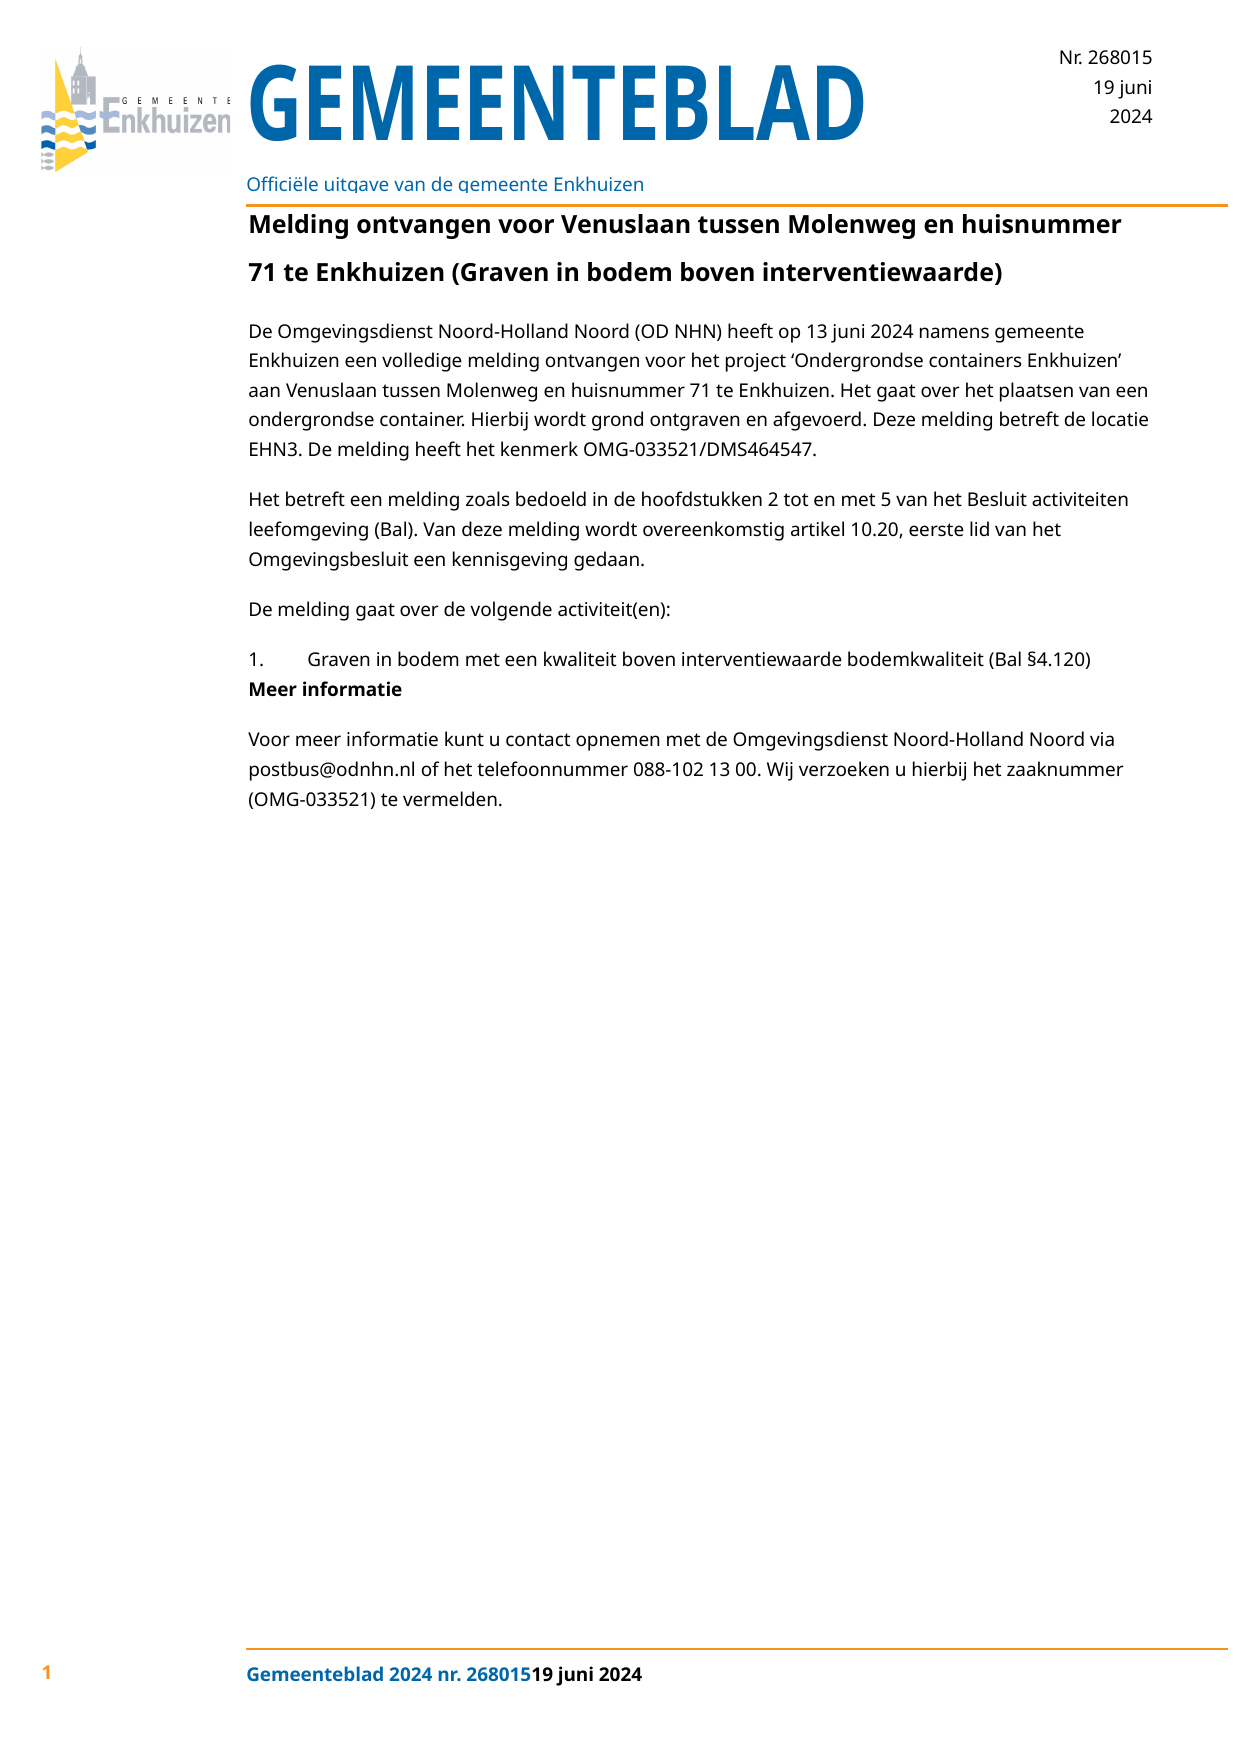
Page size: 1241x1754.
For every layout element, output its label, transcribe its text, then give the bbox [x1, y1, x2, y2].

text Voor meer informatie kunt u contact opnemen met de Omgevingsdienst Noord-Holland Noord via postbus@odnhn.nl of het telefoonnummer 088-102 13 00. Wij verzoeken u hierbij het zaaknummer (OMG-033521) te vermelden. [248, 727, 1152, 812]
text Melding ontvangen voor Venuslaan tussen Molenweg en huisnummer 71 te Enkhuizen (Graven in bodem boven interventiewaarde) [248, 207, 1152, 288]
picture [41, 47, 231, 172]
text Het betreft een melding zoals bedoeld in de hoofdstukken 2 tot en met 5 van het Besluit activiteiten leefomgeving (Bal). Van deze melding wordt overeenkomstig artikel 10.20, eerste lid van het Omgevingsbesluit een kennisgeving gedaan. [248, 487, 1152, 572]
list Graven in bodem met een kwaliteit boven interventiewaarde bodemkwaliteit (Bal §4.120) [248, 647, 1152, 672]
text De melding gaat over de volgende activiteit(en): [248, 596, 1152, 622]
text De Omgevingsdienst Noord-Holland Noord (OD NHN) heeft op 13 juni 2024 namens gemeente Enkhuizen een volledige melding ontvangen voor het project ‘Ondergrondse containers Enkhuizen’ aan Venuslaan tussen Molenweg en huisnummer 71 te Enkhuizen. Het gaat over het plaatsen van een ondergrondse container. Hierbij wordt grond ontgraven en afgevoerd. Deze melding betreft de locatie EHN3. De melding heeft het kenmerk OMG-033521/DMS464547. [248, 318, 1152, 462]
text Meer informatie [248, 676, 1152, 702]
